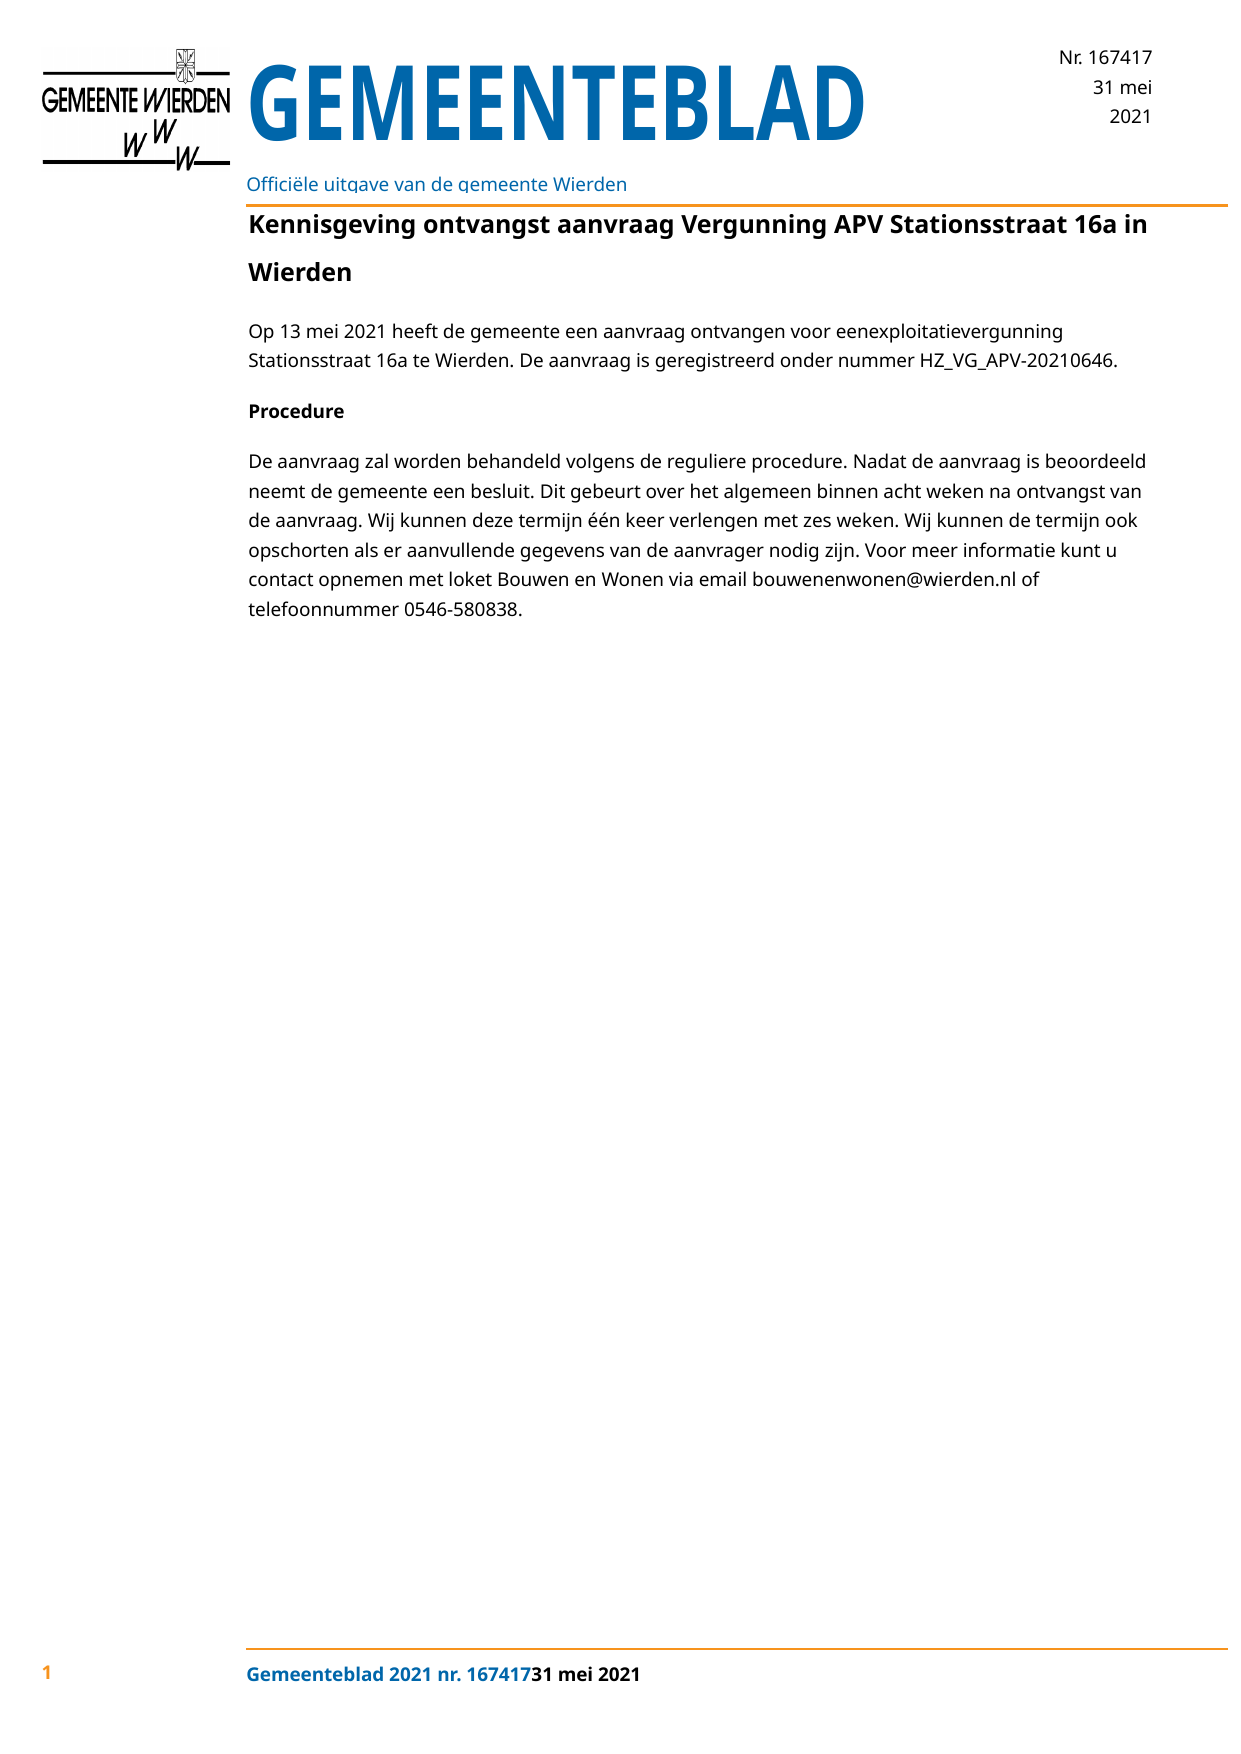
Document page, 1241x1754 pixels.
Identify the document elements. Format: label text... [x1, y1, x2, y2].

picture [41, 47, 231, 172]
text Op 13 mei 2021 heeft de gemeente een aanvraag ontvangen voor eenexploitatievergunning Stationsstraat 16a te Wierden. De aanvraag is geregistreerd onder nummer HZ_VG_APV-20210646. [248, 318, 1152, 373]
text De aanvraag zal worden behandeld volgens de reguliere procedure. Nadat de aanvraag is beoordeeld neemt de gemeente een besluit. Dit gebeurt over het algemeen binnen acht weken na ontvangst van de aanvraag. Wij kunnen deze termijn één keer verlengen met zes weken. Wij kunnen de termijn ook opschorten als er aanvullende gegevens van de aanvrager nodig zijn. Voor meer informatie kunt u contact opnemen met loket Bouwen en Wonen via email bouwenenwonen@wierden.nl of telefoonnummer 0546-580838. [248, 448, 1152, 622]
text Procedure [248, 398, 1152, 424]
text Kennisgeving ontvangst aanvraag Vergunning APV Stationsstraat 16a in Wierden [248, 207, 1152, 288]
